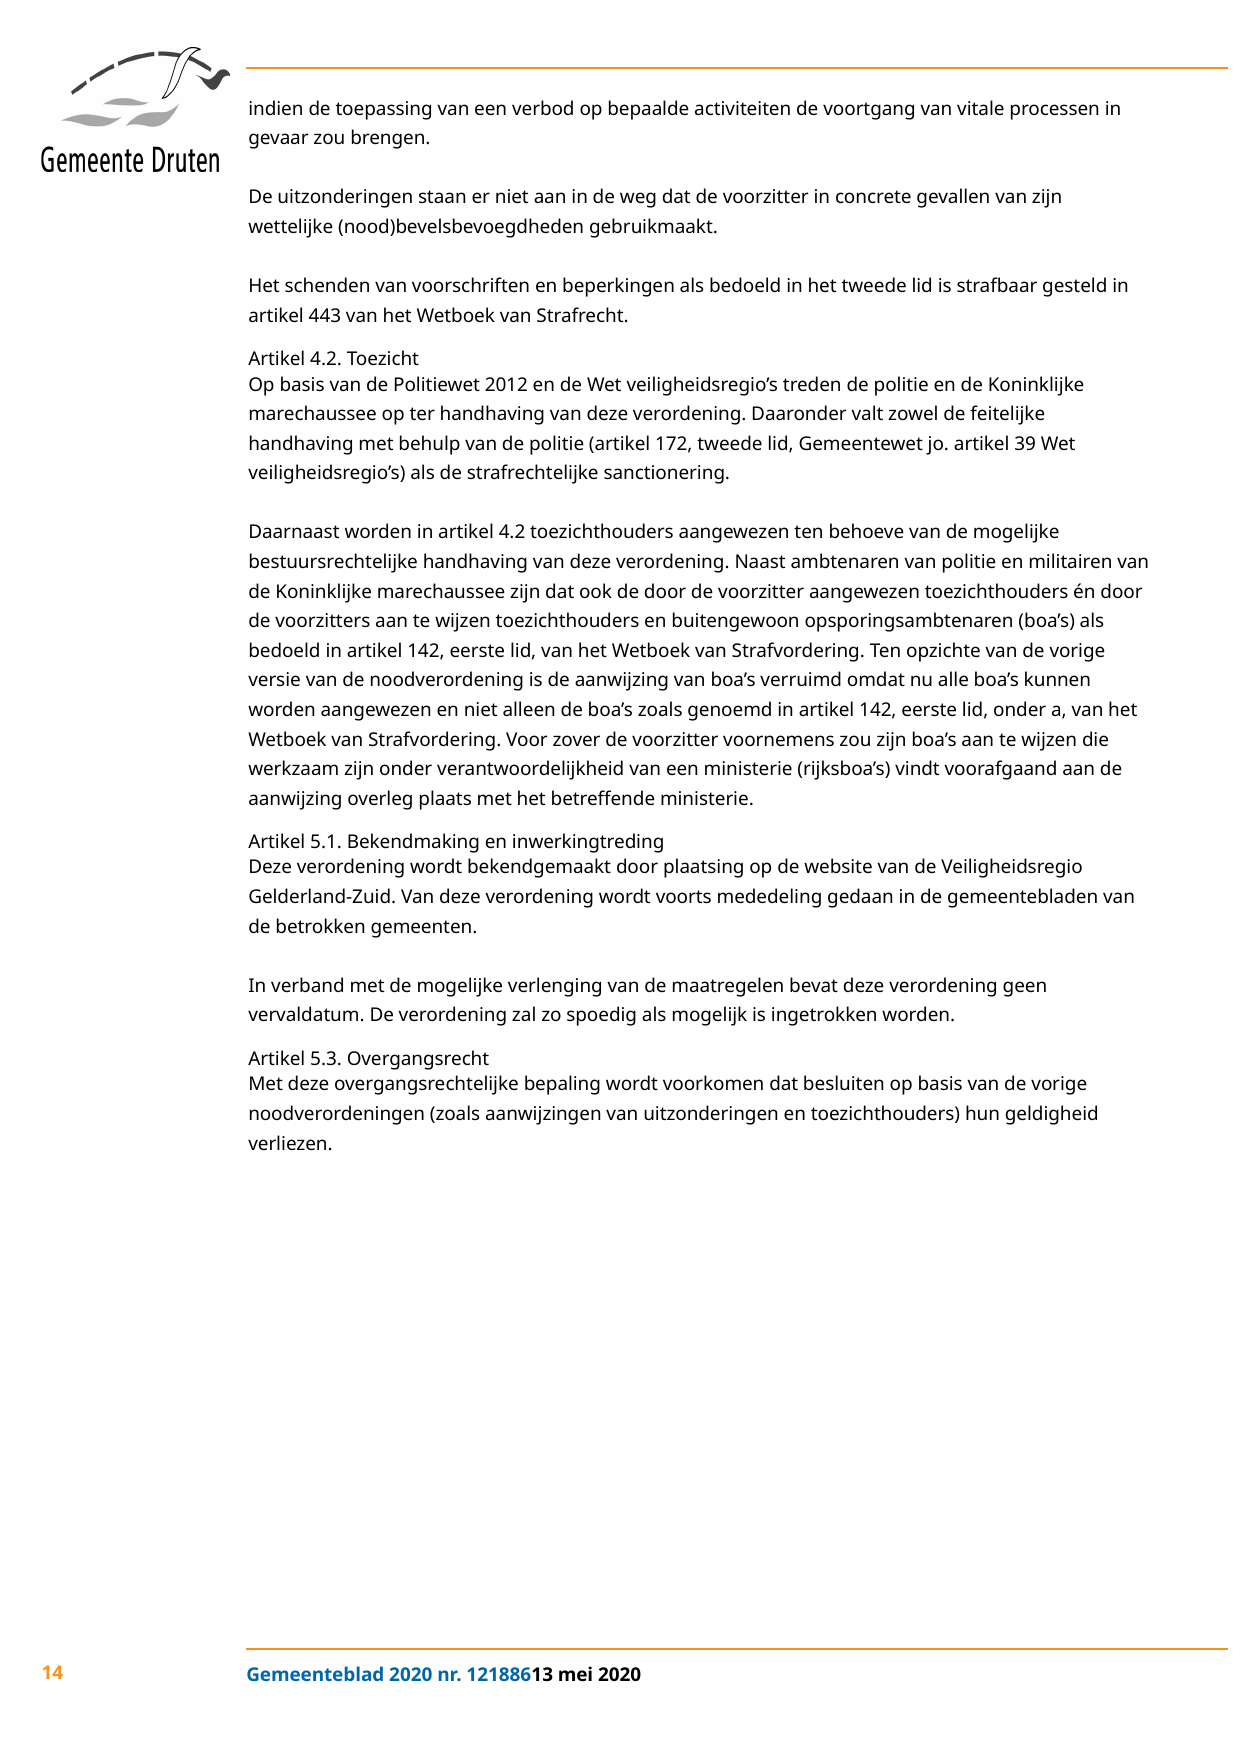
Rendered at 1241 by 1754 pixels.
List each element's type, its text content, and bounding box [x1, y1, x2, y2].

text De uitzonderingen staan er niet aan in de weg dat de voorzitter in concrete gevallen van zijn wettelijke (nood)bevelsbevoegdheden gebruikmaakt. [248, 183, 1152, 239]
text Artikel 4.2. Toezicht [248, 345, 1152, 371]
picture [41, 47, 231, 172]
text Met deze overgangsrechtelijke bepaling wordt voorkomen dat besluiten op basis van de vorige noodverordeningen (zoals aanwijzingen van uitzonderingen en toezichthouders) hun geldigheid verliezen. [248, 1071, 1152, 1155]
text In verband met de mogelijke verlenging van de maatregelen bevat deze verordening geen vervaldatum. De verordening zal zo spoedig als mogelijk is ingetrokken worden. [248, 972, 1152, 1027]
text Daarnaast worden in artikel 4.2 toezichthouders aangewezen ten behoeve van de mogelijke bestuursrechtelijke handhaving van deze verordening. Naast ambtenaren van politie en militairen van de Koninklijke marechaussee zijn dat ook de door de voorzitter aangewezen toezichthouders én door de voorzitters aan te wijzen toezichthouders en buitengewoon opsporingsambtenaren (boa’s) als bedoeld in artikel 142, eerste lid, van het Wetboek van Strafvordering. Ten opzichte van de vorige versie van de noodverordening is de aanwijzing van boa’s verruimd omdat nu alle boa’s kunnen worden aangewezen en niet alleen de boa’s zoals genoemd in artikel 142, eerste lid, onder a, van het Wetboek van Strafvordering. Voor zover de voorzitter voornemens zou zijn boa’s aan te wijzen die werkzaam zijn onder verantwoordelijkheid van een ministerie (rijksboa’s) vindt voorafgaand aan de aanwijzing overleg plaats met het betreffende ministerie. [248, 519, 1152, 811]
text Het schenden van voorschriften en beperkingen als bedoeld in het tweede lid is strafbaar gesteld in artikel 443 van het Wetboek van Strafrecht. [248, 272, 1152, 328]
text indien de toepassing van een verbod op bepaalde activiteiten de voortgang van vitale processen in gevaar zou brengen. [248, 95, 1152, 150]
text Artikel 5.3. Overgangsrecht [248, 1045, 1152, 1071]
text Artikel 5.1. Bekendmaking en inwerkingtreding [248, 828, 1152, 854]
text Op basis van de Politiewet 2012 en de Wet veiligheidsregio’s treden de politie en de Koninklijke marechaussee op ter handhaving van deze verordening. Daaronder valt zowel de feitelijke handhaving met behulp van de politie (artikel 172, tweede lid, Gemeentewet jo. artikel 39 Wet veiligheidsregio’s) als de strafrechtelijke sanctionering. [248, 371, 1152, 485]
text Deze verordening wordt bekendgemaakt door plaatsing op de website van de Veiligheidsregio Gelderland-Zuid. Van deze verordening wordt voorts mededeling gedaan in de gemeentebladen van de betrokken gemeenten. [248, 854, 1152, 939]
